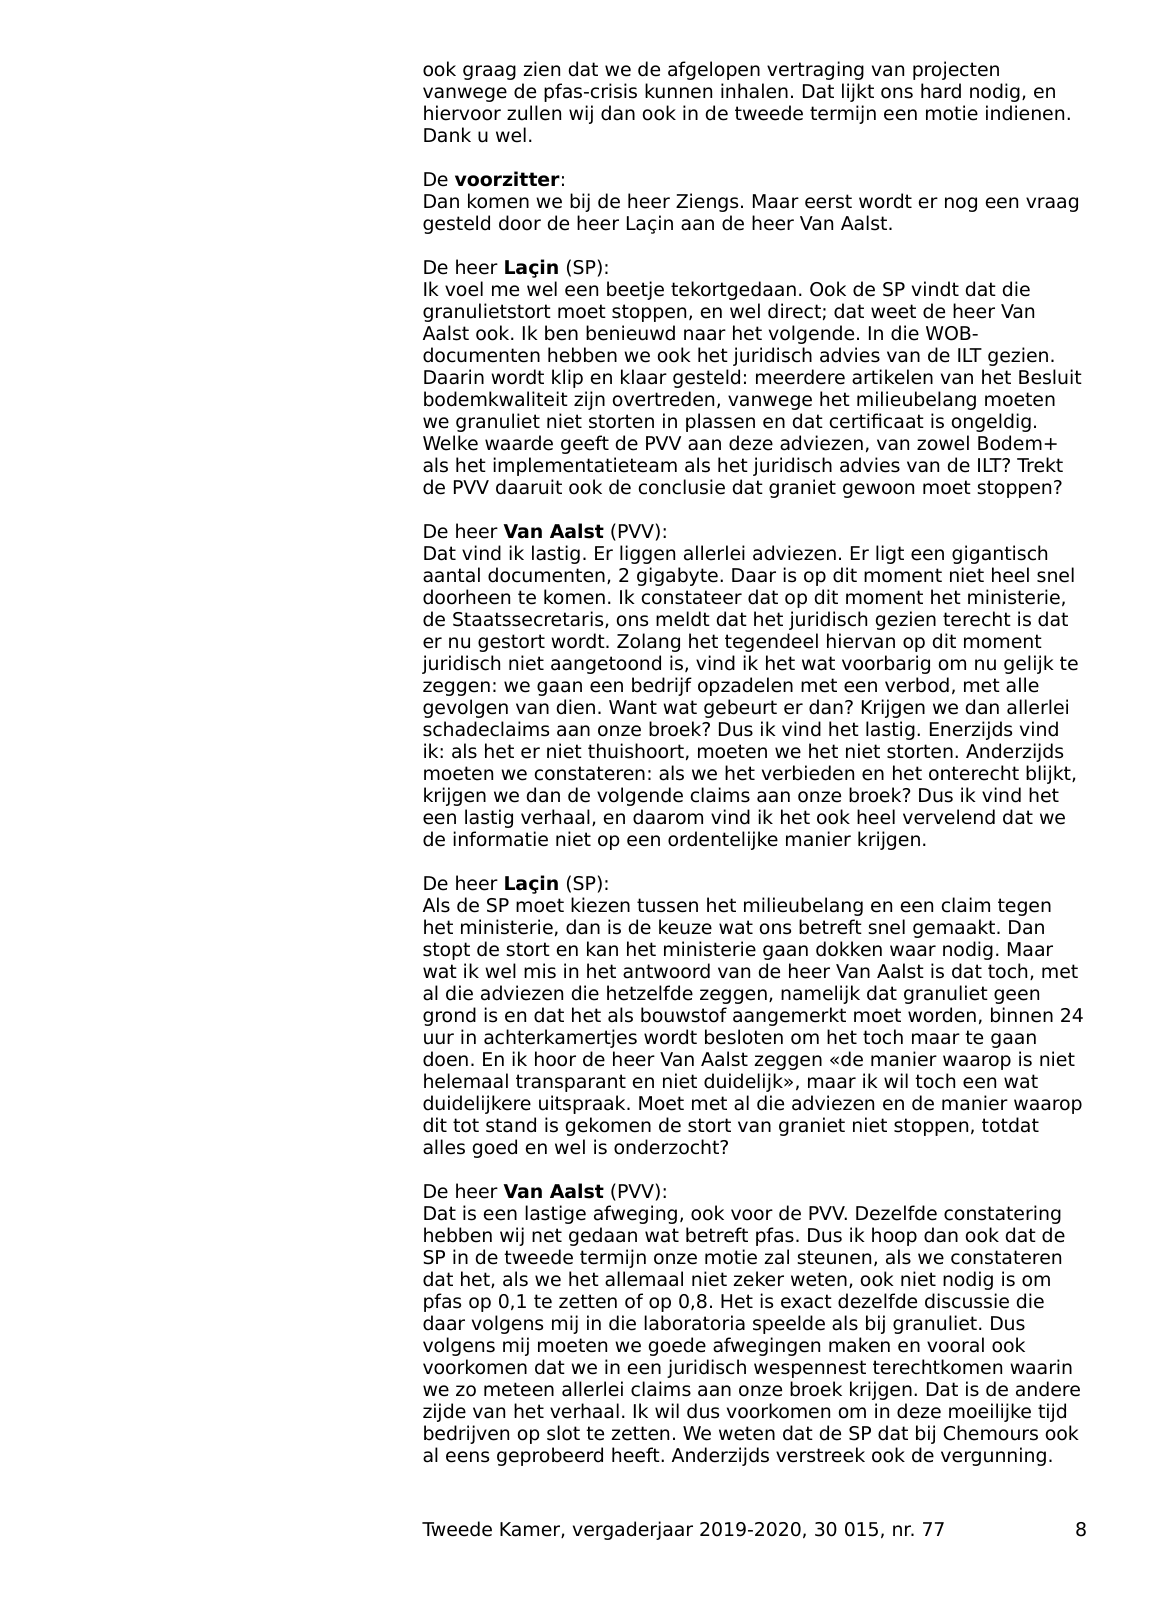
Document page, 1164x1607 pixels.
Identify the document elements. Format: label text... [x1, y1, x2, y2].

text Dank u wel. [422, 125, 1087, 147]
text De heer Van Aalst (PVV): [422, 521, 1087, 543]
text Als de SP moet kiezen tussen het milieubelang en een claim tegen het ministerie, dan is de keuze wat ons betreft snel gemaakt. Dan stopt de stort en kan het ministerie gaan dokken waar nodig. Maar wat ik wel mis in het antwoord van de heer Van Aalst is dat toch, met al die adviezen die hetzelfde zeggen, namelijk dat granuliet geen grond is en dat het als bouwstof aangemerkt moet worden, binnen 24 uur in achterkamertjes wordt besloten om het toch maar te gaan doen. En ik hoor de heer Van Aalst zeggen «de manier waarop is niet helemaal transparant en niet duidelijk», maar ik wil toch een wat duidelijkere uitspraak. Moet met al die adviezen en de manier waarop dit tot stand is gekomen de stort van graniet niet stoppen, totdat alles goed en wel is onderzocht? [422, 895, 1087, 1159]
text Dan komen we bij de heer Ziengs. Maar eerst wordt er nog een vraag gesteld door de heer Laçin aan de heer Van Aalst. [422, 191, 1087, 235]
text De heer Laçin (SP): [422, 873, 1087, 895]
text Dat is een lastige afweging, ook voor de PVV. Dezelfde constatering hebben wij net gedaan wat betreft pfas. Dus ik hoop dan ook dat de SP in de tweede termijn onze motie zal steunen, als we constateren dat het, als we het allemaal niet zeker weten, ook niet nodig is om pfas op 0,1 te zetten of op 0,8. Het is exact dezelfde discussie die daar volgens mij in die laboratoria speelde als bij granuliet. Dus volgens mij moeten we goede afwegingen maken en vooral ook voorkomen dat we in een juridisch wespennest terechtkomen waarin we zo meteen allerlei claims aan onze broek krijgen. Dat is de andere zijde van het verhaal. Ik wil dus voorkomen om in deze moeilijke tijd bedrijven op slot te zetten. We weten dat de SP dat bij Chemours ook al eens geprobeerd heeft. Anderzijds verstreek ook de vergunning. [422, 1203, 1087, 1467]
text De heer Laçin (SP): [422, 257, 1087, 279]
text Ik voel me wel een beetje tekortgedaan. Ook de SP vindt dat die granulietstort moet stoppen, en wel direct; dat weet de heer Van Aalst ook. Ik ben benieuwd naar het volgende. In die WOB-documenten hebben we ook het juridisch advies van de ILT gezien. Daarin wordt klip en klaar gesteld: meerdere artikelen van het Besluit bodemkwaliteit zijn overtreden, vanwege het milieubelang moeten we granuliet niet storten in plassen en dat certificaat is ongeldig. Welke waarde geeft de PVV aan deze adviezen, van zowel Bodem+ als het implementatieteam als het juridisch advies van de ILT? Trekt de PVV daaruit ook de conclusie dat graniet gewoon moet stoppen? [422, 279, 1087, 499]
text Dat vind ik lastig. Er liggen allerlei adviezen. Er ligt een gigantisch aantal documenten, 2 gigabyte. Daar is op dit moment niet heel snel doorheen te komen. Ik constateer dat op dit moment het ministerie, de Staatssecretaris, ons meldt dat het juridisch gezien terecht is dat er nu gestort wordt. Zolang het tegendeel hiervan op dit moment juridisch niet aangetoond is, vind ik het wat voorbarig om nu gelijk te zeggen: we gaan een bedrijf opzadelen met een verbod, met alle gevolgen van dien. Want wat gebeurt er dan? Krijgen we dan allerlei schadeclaims aan onze broek? Dus ik vind het lastig. Enerzijds vind ik: als het er niet thuishoort, moeten we het niet storten. Anderzijds moeten we constateren: als we het verbieden en het onterecht blijkt, krijgen we dan de volgende claims aan onze broek? Dus ik vind het een lastig verhaal, en daarom vind ik het ook heel vervelend dat we de informatie niet op een ordentelijke manier krijgen. [422, 543, 1087, 851]
text De voorzitter: [422, 169, 1087, 191]
text De heer Van Aalst (PVV): [422, 1181, 1087, 1203]
text ook graag zien dat we de afgelopen vertraging van projecten vanwege de pfas-crisis kunnen inhalen. Dat lijkt ons hard nodig, en hiervoor zullen wij dan ook in de tweede termijn een motie indienen. [422, 59, 1087, 125]
